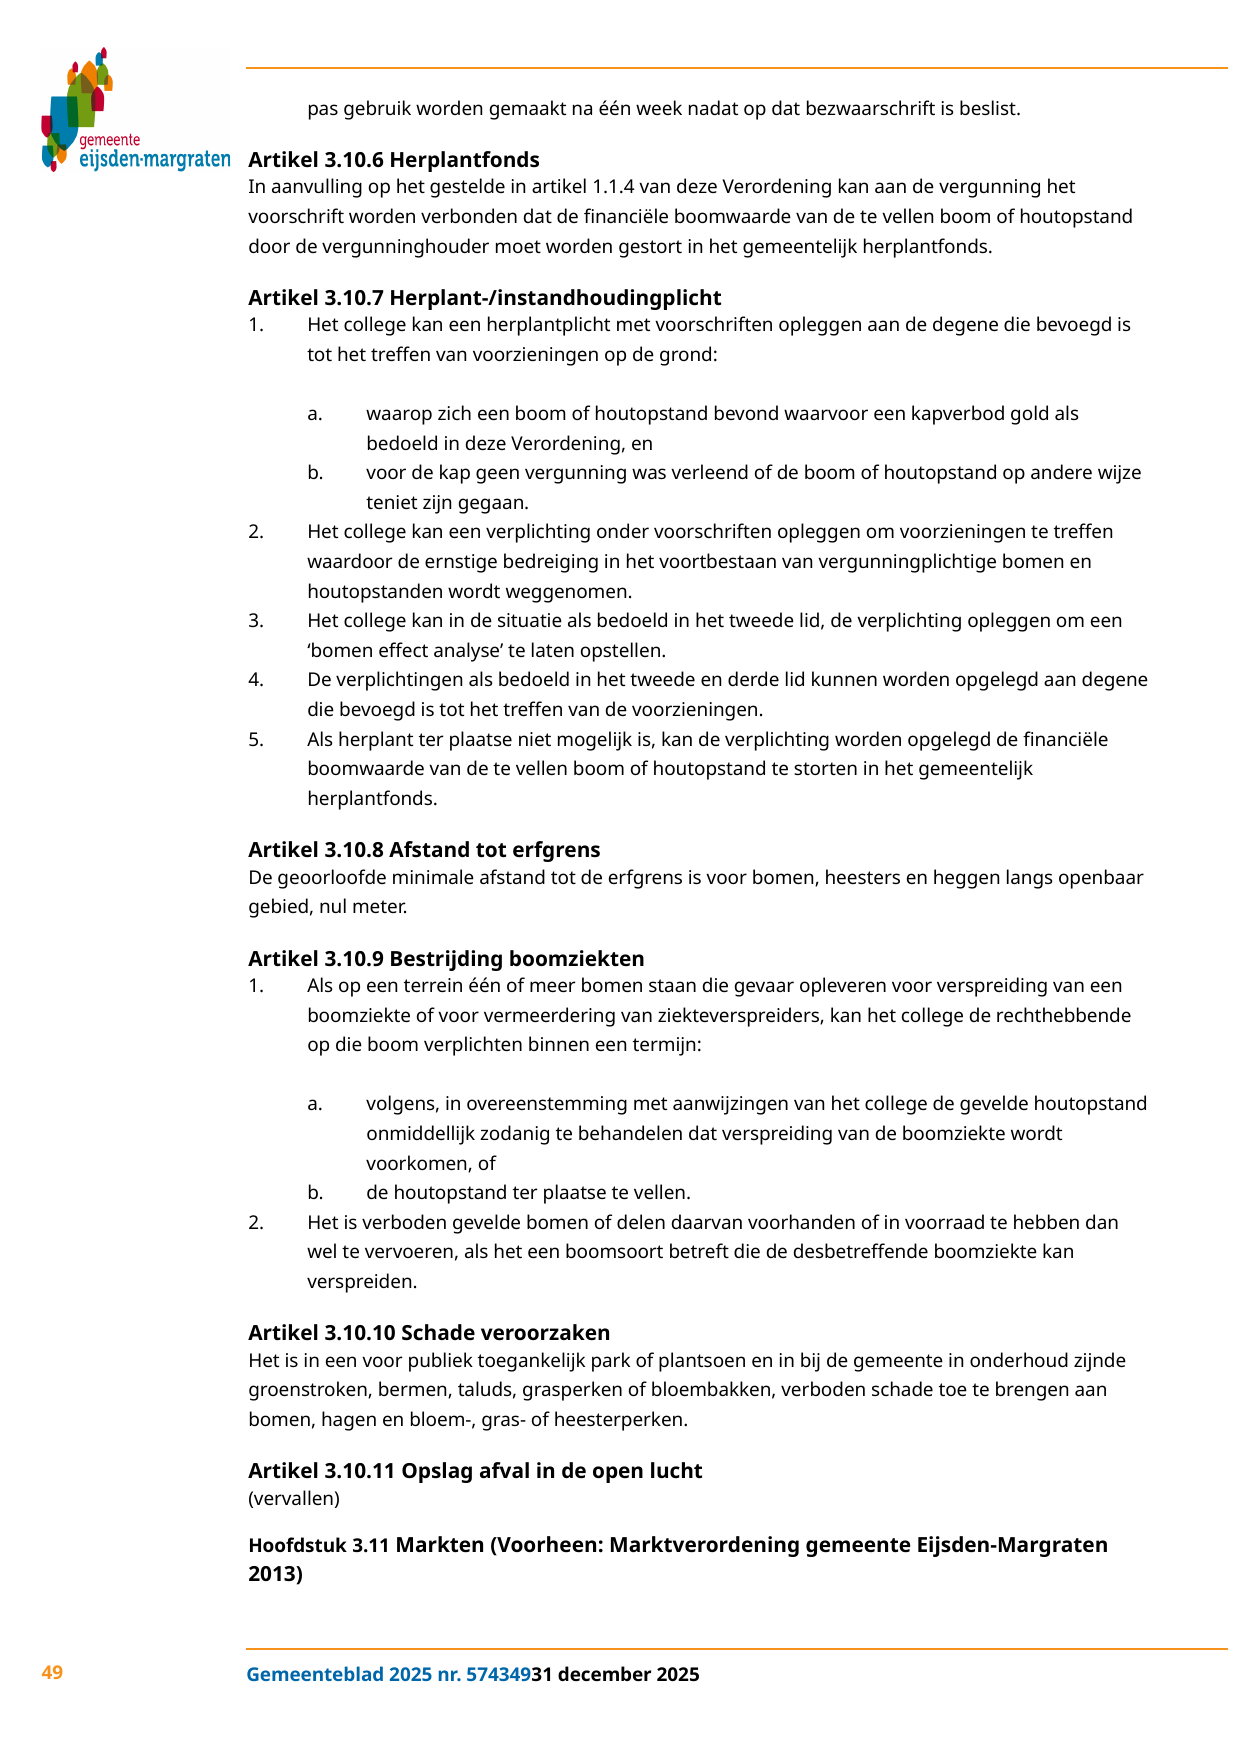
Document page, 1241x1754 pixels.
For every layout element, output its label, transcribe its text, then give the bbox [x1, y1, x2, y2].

text Artikel 3.10.10 Schade veroorzaken [248, 1318, 1152, 1347]
text (vervallen) [248, 1485, 1152, 1511]
list Het college kan in de situatie als bedoeld in het tweede lid, de verplichting opleggen om een ‘bomen effect analyse’ te laten opstellen. [248, 607, 1152, 663]
text Artikel 3.10.11 Opslag afval in de open lucht [248, 1457, 1152, 1485]
list Als op een terrein één of meer bomen staan die gevaar opleveren voor verspreiding van een boomziekte of voor vermeerdering van ziekteverspreiders, kan het college de rechthebbende op die boom verplichten binnen een termijn: [248, 972, 1152, 1057]
text In aanvulling op het gestelde in artikel 1.1.4 van deze Verordening kan aan de vergunning het voorschrift worden verbonden dat de financiële boomwaarde van de te vellen boom of houtopstand door de vergunninghouder moet worden gestort in het gemeentelijk herplantfonds. [248, 174, 1152, 258]
list De verplichtingen als bedoeld in het tweede en derde lid kunnen worden opgelegd aan degene die bevoegd is tot het treffen van de voorzieningen. [248, 667, 1152, 722]
text Het is in een voor publiek toegankelijk park of plantsoen en in bij de gemeente in onderhoud zijnde groenstroken, bermen, taluds, grasperken of bloembakken, verboden schade toe te brengen aan bomen, hagen en bloem-, gras- of heesterperken. [248, 1347, 1152, 1432]
list waarop zich een boom of houtopstand bevond waarvoor een kapverbod gold als bedoeld in deze Verordening, en [307, 400, 1152, 456]
text De geoorloofde minimale afstand tot de erfgrens is voor bomen, heesters en heggen langs openbaar gebied, nul meter. [248, 864, 1152, 919]
text Artikel 3.10.7 Herplant-/instandhoudingplicht [248, 283, 1152, 312]
list Het is verboden gevelde bomen of delen daarvan voorhanden of in voorraad te hebben dan wel te vervoeren, als het een boomsoort betreft die de desbetreffende boomziekte kan verspreiden. [248, 1209, 1152, 1294]
text Artikel 3.10.6 Herplantfonds [248, 145, 1152, 174]
picture [41, 47, 231, 172]
list Als herplant ter plaatse niet mogelijk is, kan de verplichting worden opgelegd de financiële boomwaarde van de te vellen boom of houtopstand te storten in het gemeentelijk herplantfonds. [248, 726, 1152, 811]
text Hoofdstuk 3.11 Markten (Voorheen: Marktverordening gemeente Eijsden-Margraten 2013) [248, 1531, 1152, 1587]
list volgens, in overeenstemming met aanwijzingen van het college de gevelde houtopstand onmiddellijk zodanig te behandelen dat verspreiding van de boomziekte wordt voorkomen, of [307, 1091, 1152, 1176]
text Artikel 3.10.8 Afstand tot erfgrens [248, 835, 1152, 864]
list pas gebruik worden gemaakt na één week nadat op dat bezwaarschrift is beslist. [248, 95, 1152, 121]
list Het college kan een verplichting onder voorschriften opleggen om voorzieningen te treffen waardoor de ernstige bedreiging in het voortbestaan van vergunningplichtige bomen en houtopstanden wordt weggenomen. [248, 519, 1152, 604]
list Het college kan een herplantplicht met voorschriften opleggen aan de degene die bevoegd is tot het treffen van voorzieningen op de grond: [248, 312, 1152, 367]
list voor de kap geen vergunning was verleend of de boom of houtopstand op andere wijze teniet zijn gegaan. [307, 459, 1152, 515]
text Artikel 3.10.9 Bestrijding boomziekten [248, 944, 1152, 972]
list de houtopstand ter plaatse te vellen. [307, 1179, 1152, 1205]
